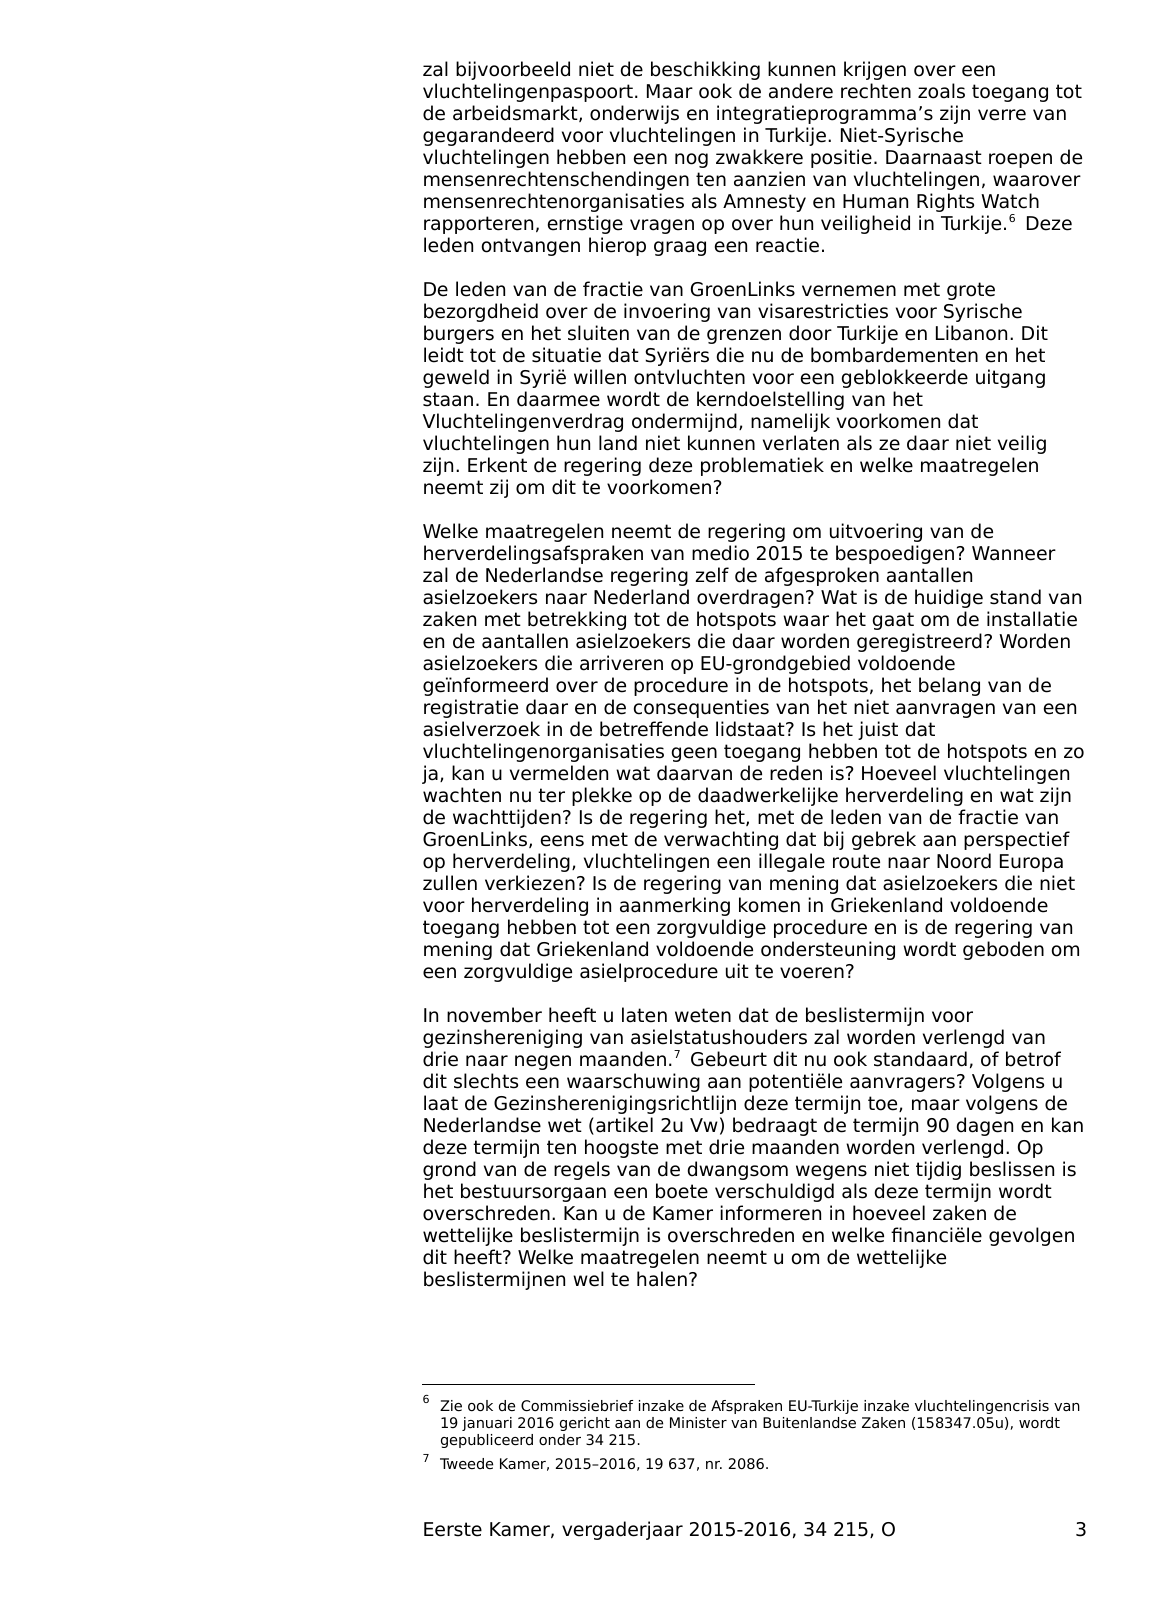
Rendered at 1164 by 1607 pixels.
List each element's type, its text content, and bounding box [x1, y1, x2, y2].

text Zie ook de Commissiebrief inzake de Afspraken EU-Turkije inzake vluchtelingencrisis van 19 januari 2016 gericht aan de Minister van Buitenlandse Zaken (158347.05u), wordt gepubliceerd onder 34 215. [422, 1393, 1087, 1449]
text De leden van de fractie van GroenLinks vernemen met grote bezorgdheid over de invoering van visarestricties voor Syrische burgers en het sluiten van de grenzen door Turkije en Libanon. Dit leidt tot de situatie dat Syriërs die nu de bombardementen en het geweld in Syrië willen ontvluchten voor een geblokkeerde uitgang staan. En daarmee wordt de kerndoelstelling van het Vluchtelingenverdrag ondermijnd, namelijk voorkomen dat vluchtelingen hun land niet kunnen verlaten als ze daar niet veilig zijn. Erkent de regering deze problematiek en welke maatregelen neemt zij om dit te voorkomen? [422, 279, 1087, 499]
text In november heeft u laten weten dat de beslistermijn voor gezinshereniging van asielstatushouders zal worden verlengd van drie naar negen maanden. Gebeurt dit nu ook standaard, of betrof dit slechts een waarschuwing aan potentiële aanvragers? Volgens u laat de Gezinsherenigingsrichtlijn deze termijn toe, maar volgens de Nederlandse wet (artikel 2u Vw) bedraagt de termijn 90 dagen en kan deze termijn ten hoogste met drie maanden worden verlengd. Op grond van de regels van de dwangsom wegens niet tijdig beslissen is het bestuursorgaan een boete verschuldigd als deze termijn wordt overschreden. Kan u de Kamer informeren in hoeveel zaken de wettelijke beslistermijn is overschreden en welke financiële gevolgen dit heeft? Welke maatregelen neemt u om de wettelijke beslistermijnen wel te halen? [422, 1005, 1087, 1291]
text zal bijvoorbeeld niet de beschikking kunnen krijgen over een vluchtelingenpaspoort. Maar ook de andere rechten zoals toegang tot de arbeidsmarkt, onderwijs en integratieprogramma’s zijn verre van gegarandeerd voor vluchtelingen in Turkije. Niet-Syrische vluchtelingen hebben een nog zwakkere positie. Daarnaast roepen de mensenrechtenschendingen ten aanzien van vluchtelingen, waarover mensenrechtenorganisaties als Amnesty en Human Rights Watch rapporteren, ernstige vragen op over hun veiligheid in Turkije. Deze leden ontvangen hierop graag een reactie. [422, 59, 1087, 257]
text Welke maatregelen neemt de regering om uitvoering van de herverdelingsafspraken van medio 2015 te bespoedigen? Wanneer zal de Nederlandse regering zelf de afgesproken aantallen asielzoekers naar Nederland overdragen? Wat is de huidige stand van zaken met betrekking tot de hotspots waar het gaat om de installatie en de aantallen asielzoekers die daar worden geregistreerd? Worden asielzoekers die arriveren op EU-grondgebied voldoende geïnformeerd over de procedure in de hotspots, het belang van de registratie daar en de consequenties van het niet aanvragen van een asielverzoek in de betreffende lidstaat? Is het juist dat vluchtelingenorganisaties geen toegang hebben tot de hotspots en zo ja, kan u vermelden wat daarvan de reden is? Hoeveel vluchtelingen wachten nu ter plekke op de daadwerkelijke herverdeling en wat zijn de wachttijden? Is de regering het, met de leden van de fractie van GroenLinks, eens met de verwachting dat bij gebrek aan perspectief op herverdeling, vluchtelingen een illegale route naar Noord Europa zullen verkiezen? Is de regering van mening dat asielzoekers die niet voor herverdeling in aanmerking komen in Griekenland voldoende toegang hebben tot een zorgvuldige procedure en is de regering van mening dat Griekenland voldoende ondersteuning wordt geboden om een zorgvuldige asielprocedure uit te voeren? [422, 521, 1087, 983]
text Tweede Kamer, 2015–2016, 19 637, nr. 2086. [422, 1452, 1087, 1474]
